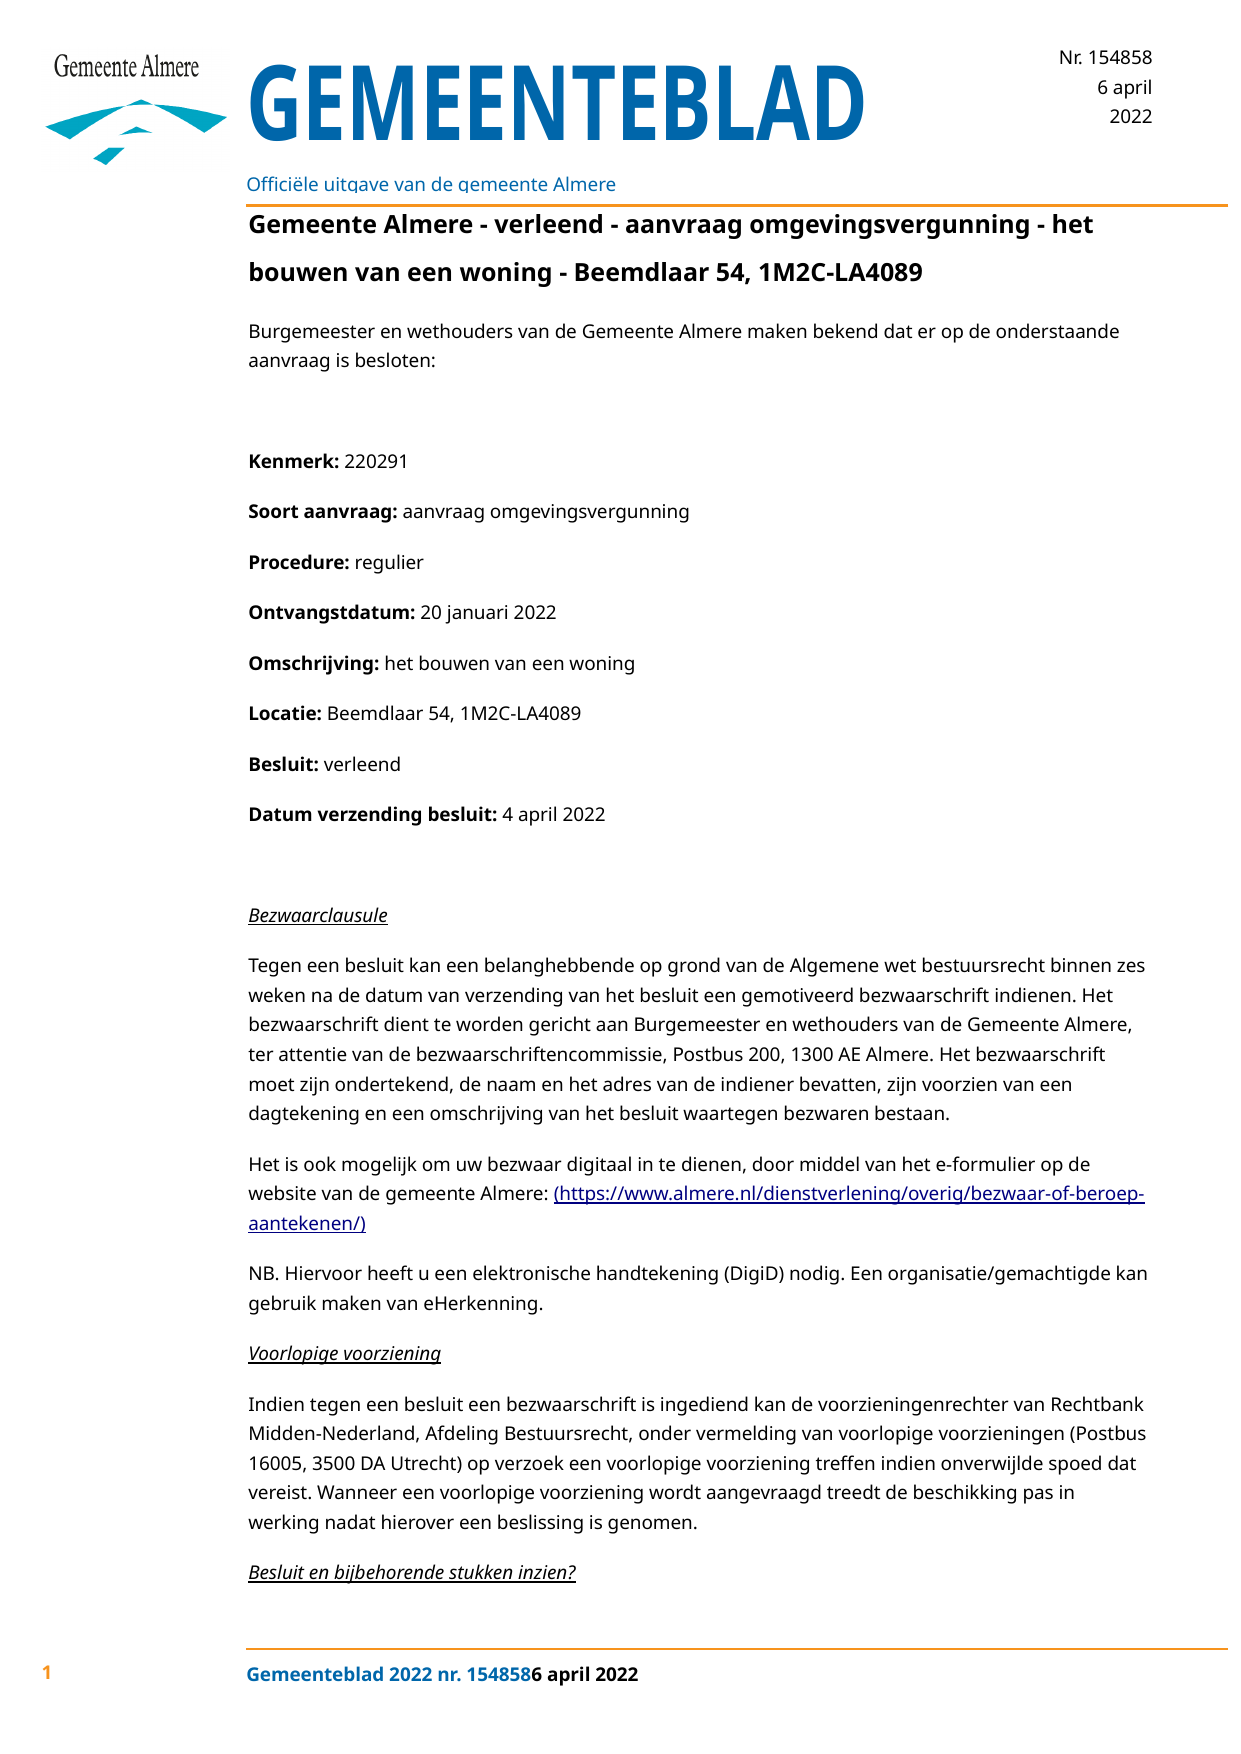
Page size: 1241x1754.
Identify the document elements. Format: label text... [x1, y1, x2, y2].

text Besluit en bijbehorende stukken inzien? [248, 1559, 1152, 1585]
picture [41, 47, 231, 172]
text Kenmerk: 220291 [248, 448, 1152, 474]
text Procedure: regulier [248, 549, 1152, 575]
text Burgemeester en wethouders van de Gemeente Almere maken bekend dat er op de onderstaande aanvraag is besloten: [248, 318, 1152, 373]
text Voorlopige voorziening [248, 1340, 1152, 1366]
text Locatie: Beemdlaar 54, 1M2C-LA4089 [248, 700, 1152, 726]
text Besluit: verleend [248, 751, 1152, 777]
text NB. Hiervoor heeft u een elektronische handtekening (DigiD) nodig. Een organisatie/gemachtigde kan gebruik maken van eHerkenning. [248, 1260, 1152, 1316]
text Omschrijving: het bouwen van een woning [248, 650, 1152, 676]
text Het is ook mogelijk om uw bezwaar digitaal in te dienen, door middel van het e-formulier op de website van de gemeente Almere: (https://www.almere.nl/dienstverlening/overig/bezwaar-of-beroep-aantekenen/) [248, 1151, 1152, 1236]
text Gemeente Almere - verleend - aanvraag omgevingsvergunning - het bouwen van een woning - Beemdlaar 54, 1M2C-LA4089 [248, 207, 1152, 288]
text Tegen een besluit kan een belanghebbende op grond van de Algemene wet bestuursrecht binnen zes weken na de datum van verzending van het besluit een gemotiveerd bezwaarschrift indienen. Het bezwaarschrift dient te worden gericht aan Burgemeester en wethouders van de Gemeente Almere, ter attentie van de bezwaarschriftencommissie, Postbus 200, 1300 AE Almere. Het bezwaarschrift moet zijn ondertekend, de naam en het adres van de indiener bevatten, zijn voorzien van een dagtekening en een omschrijving van het besluit waartegen bezwaren bestaan. [248, 952, 1152, 1126]
text Ontvangstdatum: 20 januari 2022 [248, 599, 1152, 625]
text Soort aanvraag: aanvraag omgevingsvergunning [248, 499, 1152, 524]
text Indien tegen een besluit een bezwaarschrift is ingediend kan de voorzieningenrechter van Rechtbank Midden-Nederland, Afdeling Bestuursrecht, onder vermelding van voorlopige voorzieningen (Postbus 16005, 3500 DA Utrecht) op verzoek een voorlopige voorziening treffen indien onverwijlde spoed dat vereist. Wanneer een voorlopige voorziening wordt aangevraagd treedt de beschikking pas in werking nadat hierover een beslissing is genomen. [248, 1391, 1152, 1535]
text Bezwaarclausule [248, 902, 1152, 928]
text Datum verzending besluit: 4 april 2022 [248, 801, 1152, 827]
